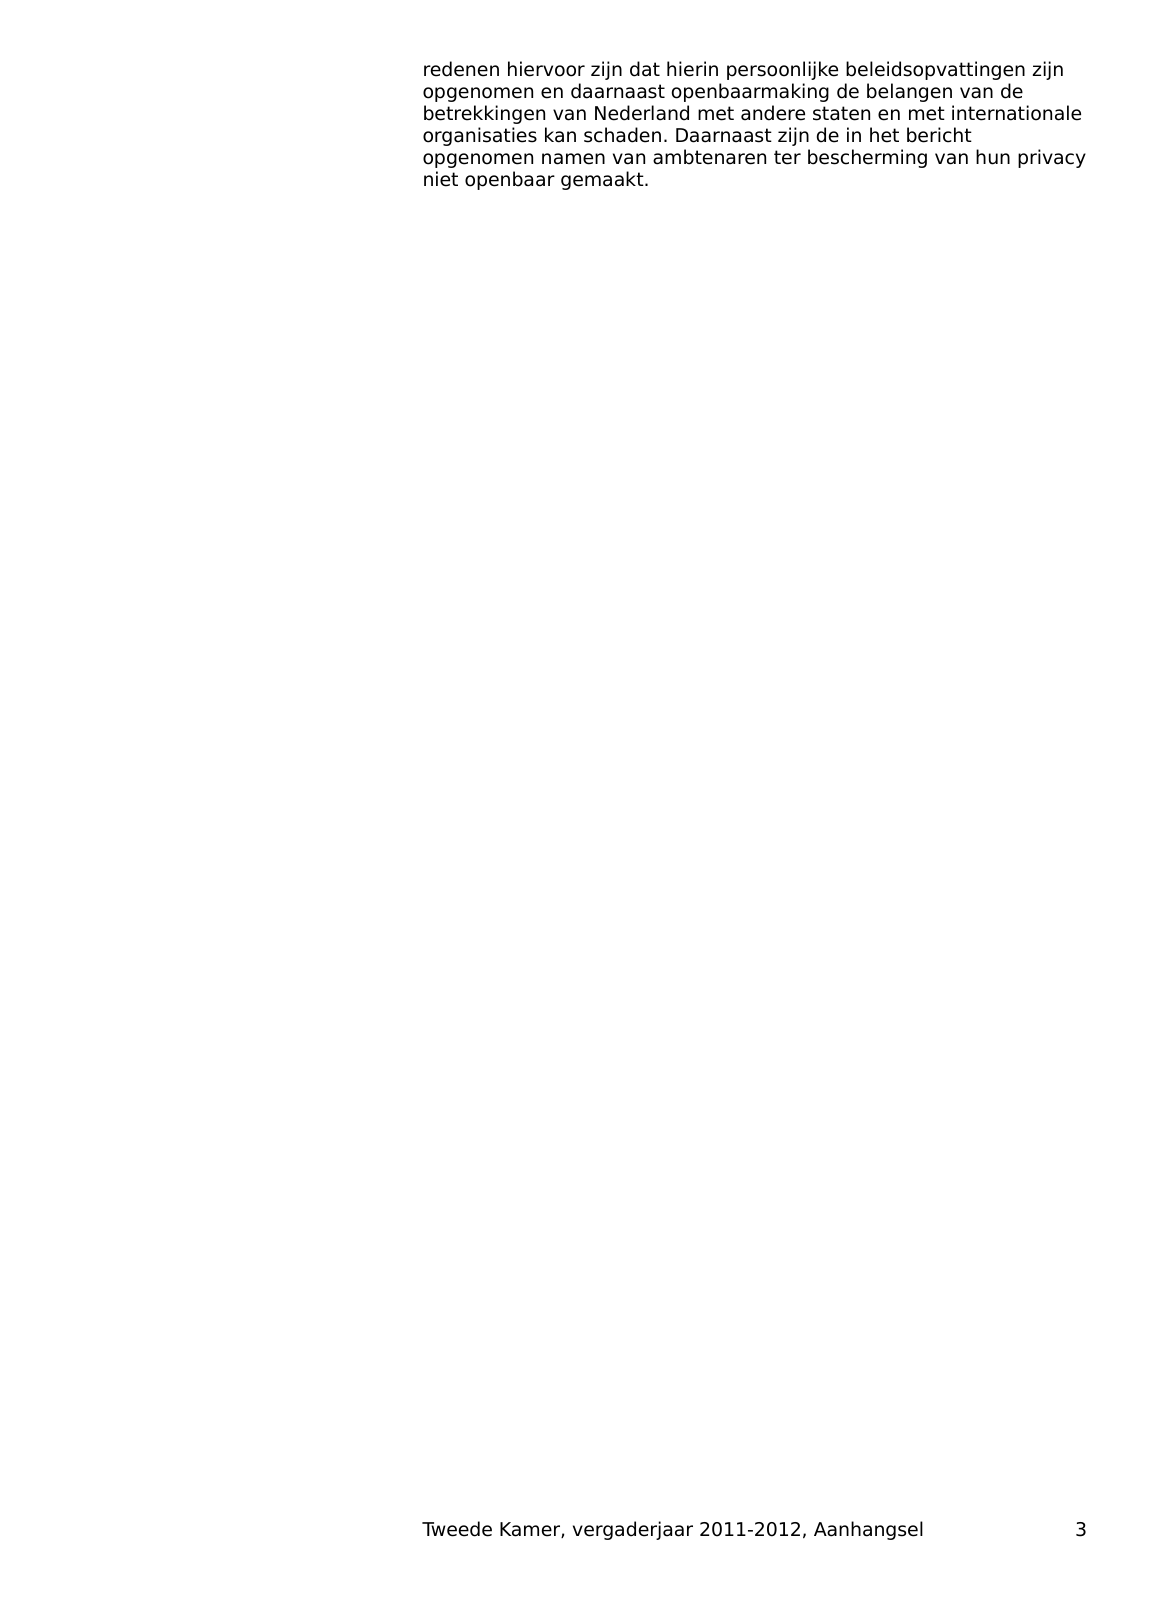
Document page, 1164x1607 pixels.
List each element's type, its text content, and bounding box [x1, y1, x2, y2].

text redenen hiervoor zijn dat hierin persoonlijke beleidsopvattingen zijn opgenomen en daarnaast openbaarmaking de belangen van de betrekkingen van Nederland met andere staten en met internationale organisaties kan schaden. Daarnaast zijn de in het bericht opgenomen namen van ambtenaren ter bescherming van hun privacy niet openbaar gemaakt. [422, 59, 1087, 191]
